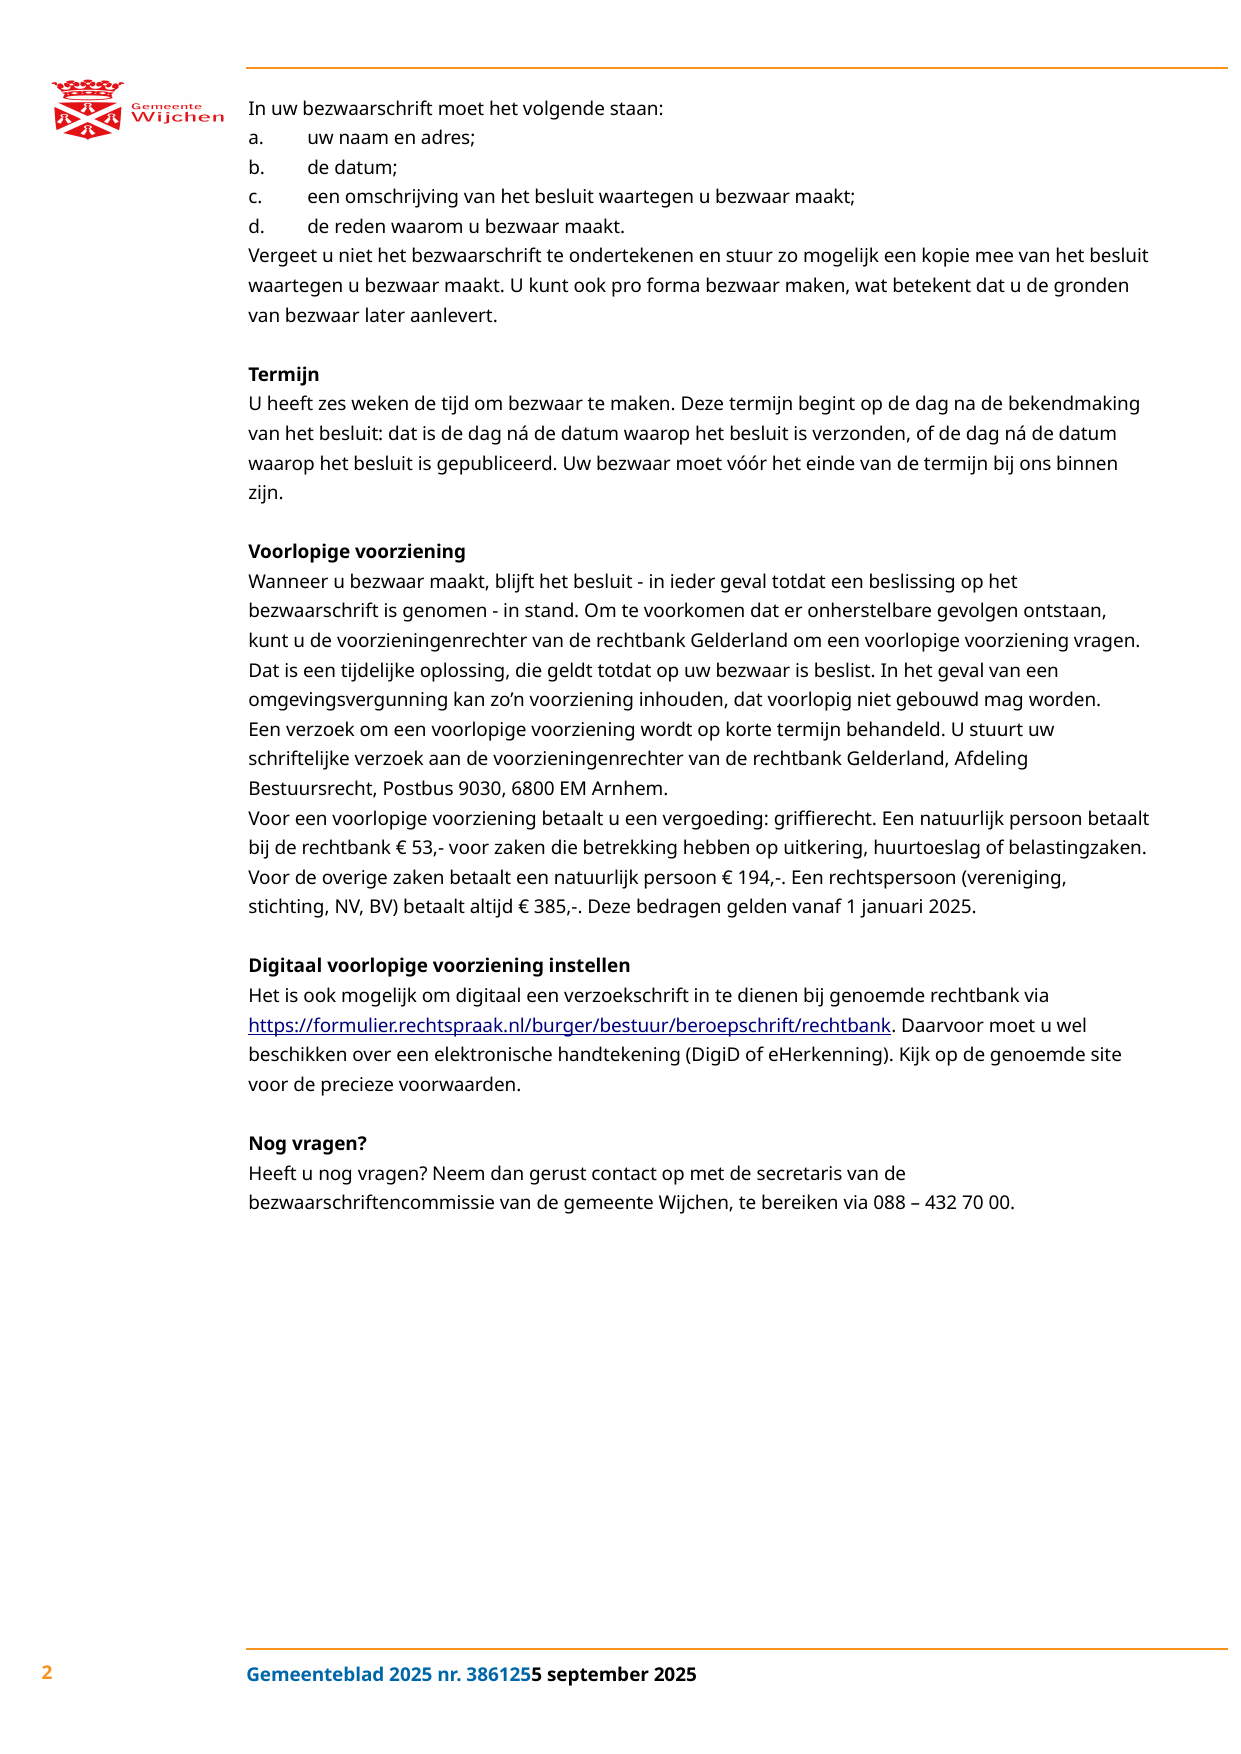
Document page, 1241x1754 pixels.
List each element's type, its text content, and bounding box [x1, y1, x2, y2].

text Voor een voorlopige voorziening betaalt u een vergoeding: griffierecht. Een natuurlijk persoon betaalt bij de rechtbank € 53,- voor zaken die betrekking hebben op uitkering, huurtoeslag of belastingzaken. Voor de overige zaken betaalt een natuurlijk persoon € 194,-. Een rechtspersoon (vereniging, stichting, NV, BV) betaalt altijd € 385,-. Deze bedragen gelden vanaf 1 januari 2025. [248, 805, 1152, 919]
list de datum; [248, 154, 1152, 180]
text Een verzoek om een voorlopige voorziening wordt op korte termijn behandeld. U stuurt uw schriftelijke verzoek aan de voorzieningenrechter van de rechtbank Gelderland, Afdeling Bestuursrecht, Postbus 9030, 6800 EM Arnhem. [248, 716, 1152, 801]
text Heeft u nog vragen? Neem dan gerust contact op met de secretaris van de bezwaarschriftencommissie van de gemeente Wijchen, te bereiken via 088 – 432 70 00. [248, 1160, 1152, 1215]
list een omschrijving van het besluit waartegen u bezwaar maakt; [248, 183, 1152, 209]
text Het is ook mogelijk om digitaal een verzoekschrift in te dienen bij genoemde rechtbank via https://formulier.rechtspraak.nl/burger/bestuur/beroepschrift/rechtbank. Daarvoor moet u wel beschikken over een elektronische handtekening (DigiD of eHerkenning). Kijk op de genoemde site voor de precieze voorwaarden. [248, 982, 1152, 1097]
text Vergeet u niet het bezwaarschrift te ondertekenen en stuur zo mogelijk een kopie mee van het besluit waartegen u bezwaar maakt. U kunt ook pro forma bezwaar maken, wat betekent dat u de gronden van bezwaar later aanlevert. [248, 243, 1152, 328]
text Termijn [248, 361, 1152, 387]
list uw naam en adres; [248, 124, 1152, 150]
text In uw bezwaarschrift moet het volgende staan: [248, 95, 1152, 121]
picture [41, 47, 231, 172]
text Voorlopige voorziening [248, 538, 1152, 564]
text Digitaal voorlopige voorziening instellen [248, 953, 1152, 978]
text U heeft zes weken de tijd om bezwaar te maken. Deze termijn begint op de dag na de bekendmaking van het besluit: dat is de dag ná de datum waarop het besluit is verzonden, of de dag ná de datum waarop het besluit is gepubliceerd. Uw bezwaar moet vóór het einde van de termijn bij ons binnen zijn. [248, 391, 1152, 505]
text Wanneer u bezwaar maakt, blijft het besluit - in ieder geval totdat een beslissing op het bezwaarschrift is genomen - in stand. Om te voorkomen dat er onherstelbare gevolgen ontstaan, kunt u de voorzieningenrechter van de rechtbank Gelderland om een voorlopige voorziening vragen. Dat is een tijdelijke oplossing, die geldt totdat op uw bezwaar is beslist. In het geval van een omgevingsvergunning kan zo’n voorziening inhouden, dat voorlopig niet gebouwd mag worden. [248, 568, 1152, 712]
list de reden waarom u bezwaar maakt. [248, 213, 1152, 239]
text Nog vragen? [248, 1130, 1152, 1156]
